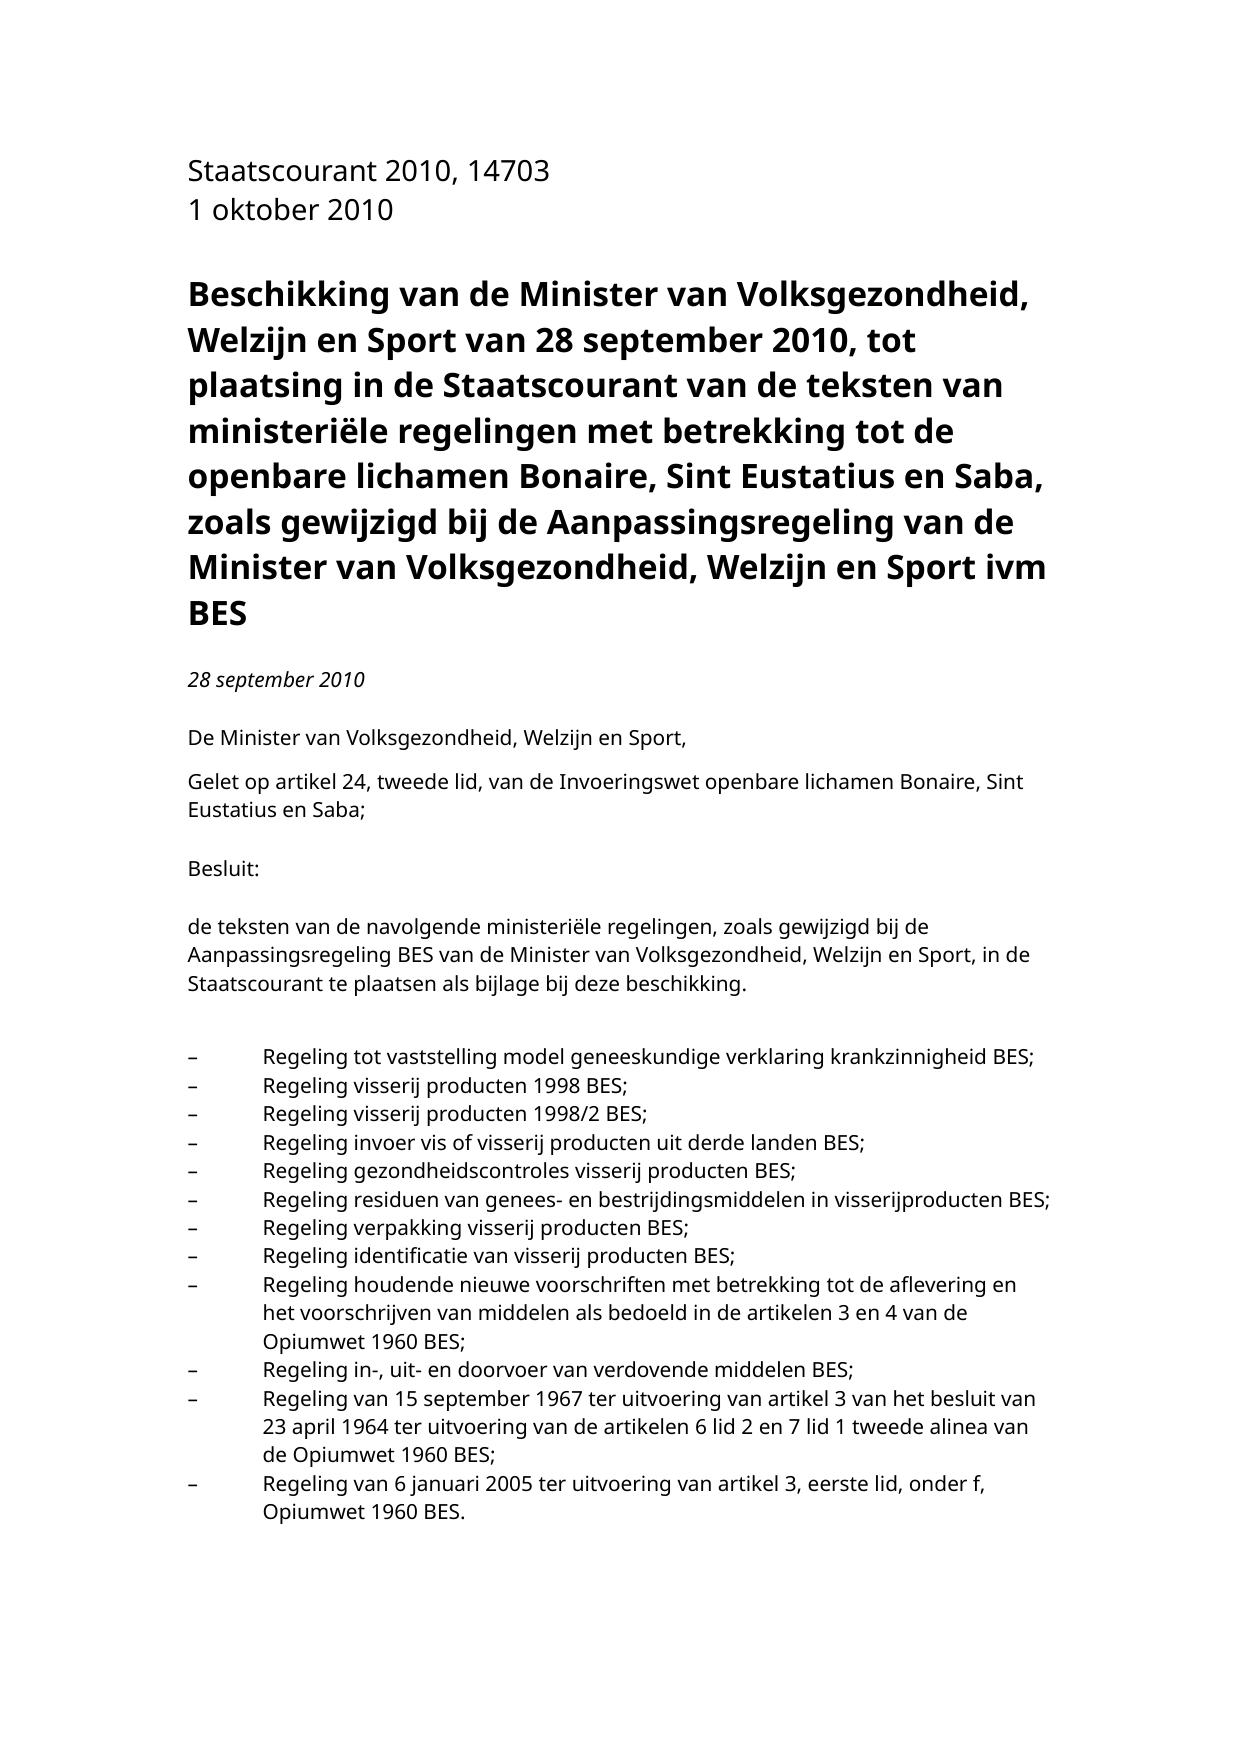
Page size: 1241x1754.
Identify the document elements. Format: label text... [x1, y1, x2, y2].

text Staatscourant 2010, 14703 [187, 150, 1053, 190]
list Regeling van 15 september 1967 ter uitvoering van artikel 3 van het besluit van 23 april 1964 ter uitvoering van de artikelen 6 lid 2 en 7 lid 1 tweede alinea van de Opiumwet 1960 BES; [187, 1384, 1053, 1469]
text 28 september 2010 [187, 665, 1053, 693]
text Gelet op artikel 24, tweede lid, van de Invoeringswet openbare lichamen Bonaire, Sint Eustatius en Saba; [187, 767, 1053, 824]
text de teksten van de navolgende ministeriële regelingen, zoals gewijzigd bij de Aanpassingsregeling BES van de Minister van Volksgezondheid, Welzijn en Sport, in de Staatscourant te plaatsen als bijlage bij deze beschikking. [187, 912, 1053, 997]
list Regeling tot vaststelling model geneeskundige verklaring krankzinnigheid BES; [187, 1042, 1053, 1071]
list Regeling in-, uit- en doorvoer van verdovende middelen BES; [187, 1355, 1053, 1384]
list Regeling residuen van genees- en bestrijdingsmiddelen in visserijproducten BES; [187, 1185, 1053, 1213]
list Regeling visserij producten 1998 BES; [187, 1071, 1053, 1099]
list Regeling van 6 januari 2005 ter uitvoering van artikel 3, eerste lid, onder f, Opiumwet 1960 BES. [187, 1469, 1053, 1526]
list Regeling verpakking visserij producten BES; [187, 1213, 1053, 1242]
subtitle Beschikking van de Minister van Volksgezondheid, Welzijn en Sport van 28 september 2010, tot plaatsing in de Staatscourant van de teksten van ministeriële regelingen met betrekking tot de openbare lichamen Bonaire, Sint Eustatius en Saba, zoals gewijzigd bij de Aanpassingsregeling van de Minister van Volksgezondheid, Welzijn en Sport ivm BES [187, 271, 1053, 635]
list Regeling identificatie van visserij producten BES; [187, 1242, 1053, 1270]
list Regeling houdende nieuwe voorschriften met betrekking tot de aflevering en het voorschrijven van middelen als bedoeld in de artikelen 3 en 4 van de Opiumwet 1960 BES; [187, 1270, 1053, 1355]
text Besluit: [187, 854, 1053, 882]
list Regeling gezondheidscontroles visserij producten BES; [187, 1156, 1053, 1185]
text 1 oktober 2010 [187, 190, 1053, 229]
list Regeling invoer vis of visserij producten uit derde landen BES; [187, 1128, 1053, 1156]
list Regeling visserij producten 1998/2 BES; [187, 1099, 1053, 1128]
text De Minister van Volksgezondheid, Welzijn en Sport, [187, 723, 1053, 752]
